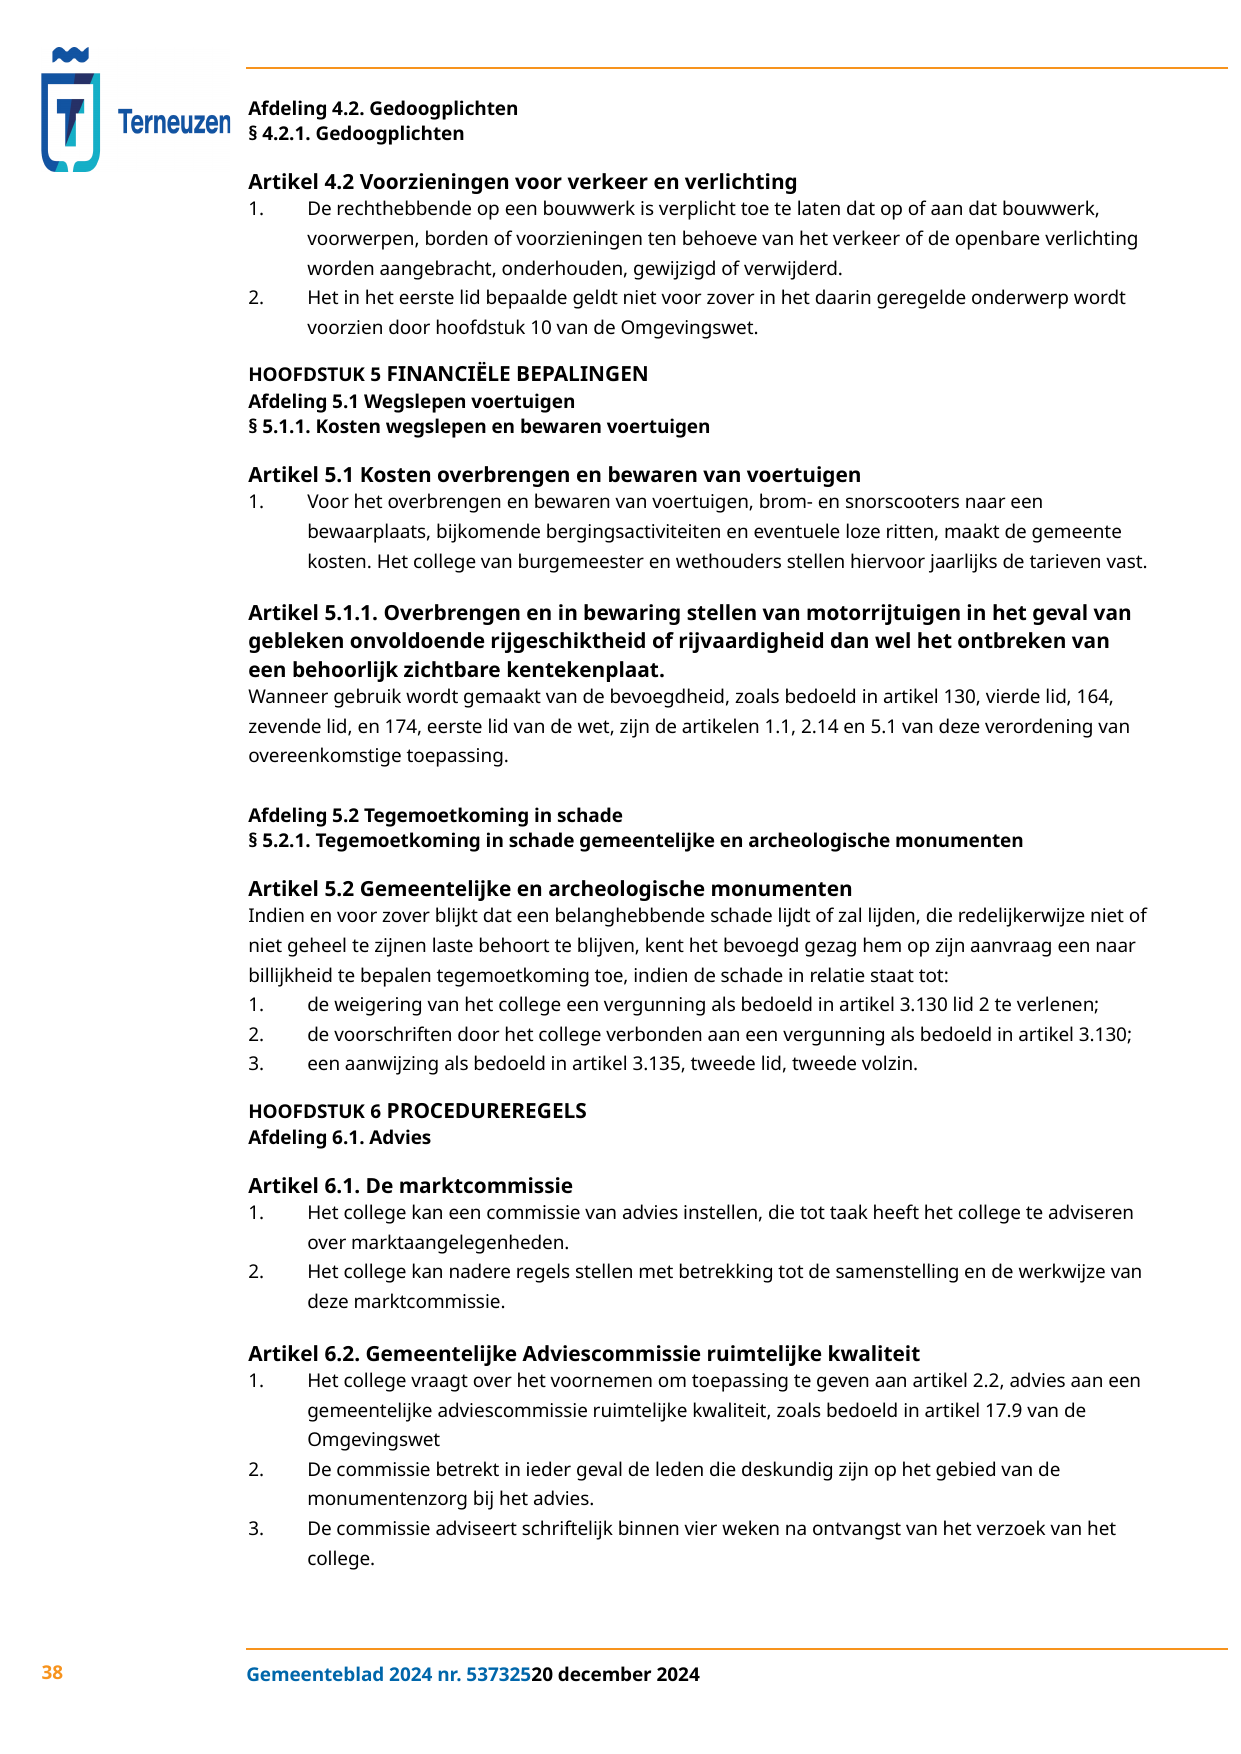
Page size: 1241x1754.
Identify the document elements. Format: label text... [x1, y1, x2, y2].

text Artikel 4.2 Voorzieningen voor verkeer en verlichting [248, 167, 1152, 196]
picture [41, 47, 231, 172]
text HOOFDSTUK 5 FINANCIËLE BEPALINGEN [248, 359, 1152, 388]
list De commissie betrekt in ieder geval de leden die deskundig zijn op het gebied van de monumentenzorg bij het advies. [248, 1456, 1152, 1511]
text HOOFDSTUK 6 PROCEDUREREGELS [248, 1096, 1152, 1124]
text Afdeling 5.2 Tegemoetkoming in schade [248, 802, 1152, 828]
text Afdeling 5.1 Wegslepen voertuigen [248, 388, 1152, 414]
list de weigering van het college een vergunning als bedoeld in artikel 3.130 lid 2 te verlenen; [248, 991, 1152, 1017]
list Het college vraagt over het voornemen om toepassing te geven aan artikel 2.2, advies aan een gemeentelijke adviescommissie ruimtelijke kwaliteit, zoals bedoeld in artikel 17.9 van de Omgevingswet [248, 1367, 1152, 1452]
text Artikel 6.1. De marktcommissie [248, 1171, 1152, 1199]
text Artikel 6.2. Gemeentelijke Adviescommissie ruimtelijke kwaliteit [248, 1339, 1152, 1367]
list Het in het eerste lid bepaalde geldt niet voor zover in het daarin geregelde onderwerp wordt voorzien door hoofdstuk 10 van de Omgevingswet. [248, 284, 1152, 339]
text Indien en voor zover blijkt dat een belanghebbende schade lijdt of zal lijden, die redelijkerwijze niet of niet geheel te zijnen laste behoort te blijven, kent het bevoegd gezag hem op zijn aanvraag een naar billijkheid te bepalen tegemoetkoming toe, indien de schade in relatie staat tot: [248, 903, 1152, 987]
text § 5.2.1. Tegemoetkoming in schade gemeentelijke en archeologische monumenten [248, 828, 1152, 853]
list Het college kan nadere regels stellen met betrekking tot de samenstelling en de werkwijze van deze marktcommissie. [248, 1259, 1152, 1314]
list De rechthebbende op een bouwwerk is verplicht toe te laten dat op of aan dat bouwwerk, voorwerpen, borden of voorzieningen ten behoeve van het verkeer of de openbare verlichting worden aangebracht, onderhouden, gewijzigd of verwijderd. [248, 196, 1152, 280]
list De commissie adviseert schriftelijk binnen vier weken na ontvangst van het verzoek van het college. [248, 1515, 1152, 1570]
text Wanneer gebruik wordt gemaakt van de bevoegdheid, zoals bedoeld in artikel 130, vierde lid, 164, zevende lid, en 174, eerste lid van de wet, zijn de artikelen 1.1, 2.14 en 5.1 van deze verordening van overeenkomstige toepassing. [248, 683, 1152, 768]
list een aanwijzing als bedoeld in artikel 3.135, tweede lid, tweede volzin. [248, 1051, 1152, 1076]
text Artikel 5.2 Gemeentelijke en archeologische monumenten [248, 874, 1152, 903]
text Afdeling 4.2. Gedoogplichten [248, 95, 1152, 121]
list de voorschriften door het college verbonden aan een vergunning als bedoeld in artikel 3.130; [248, 1021, 1152, 1047]
list Voor het overbrengen en bewaren van voertuigen, brom- en snorscooters naar een bewaarplaats, bijkomende bergingsactiviteiten en eventuele loze ritten, maakt de gemeente kosten. Het college van burgemeester en wethouders stellen hiervoor jaarlijks de tarieven vast. [248, 489, 1152, 573]
list Het college kan een commissie van advies instellen, die tot taak heeft het college te adviseren over marktaangelegenheden. [248, 1199, 1152, 1255]
text Afdeling 6.1. Advies [248, 1124, 1152, 1150]
text § 5.1.1. Kosten wegslepen en bewaren voertuigen [248, 414, 1152, 439]
text Artikel 5.1 Kosten overbrengen en bewaren van voertuigen [248, 460, 1152, 489]
text Artikel 5.1.1. Overbrengen en in bewaring stellen van motorrijtuigen in het geval van gebleken onvoldoende rijgeschiktheid of rijvaardigheid dan wel het ontbreken van een behoorlijk zichtbare kentekenplaat. [248, 598, 1152, 683]
text § 4.2.1. Gedoogplichten [248, 121, 1152, 146]
